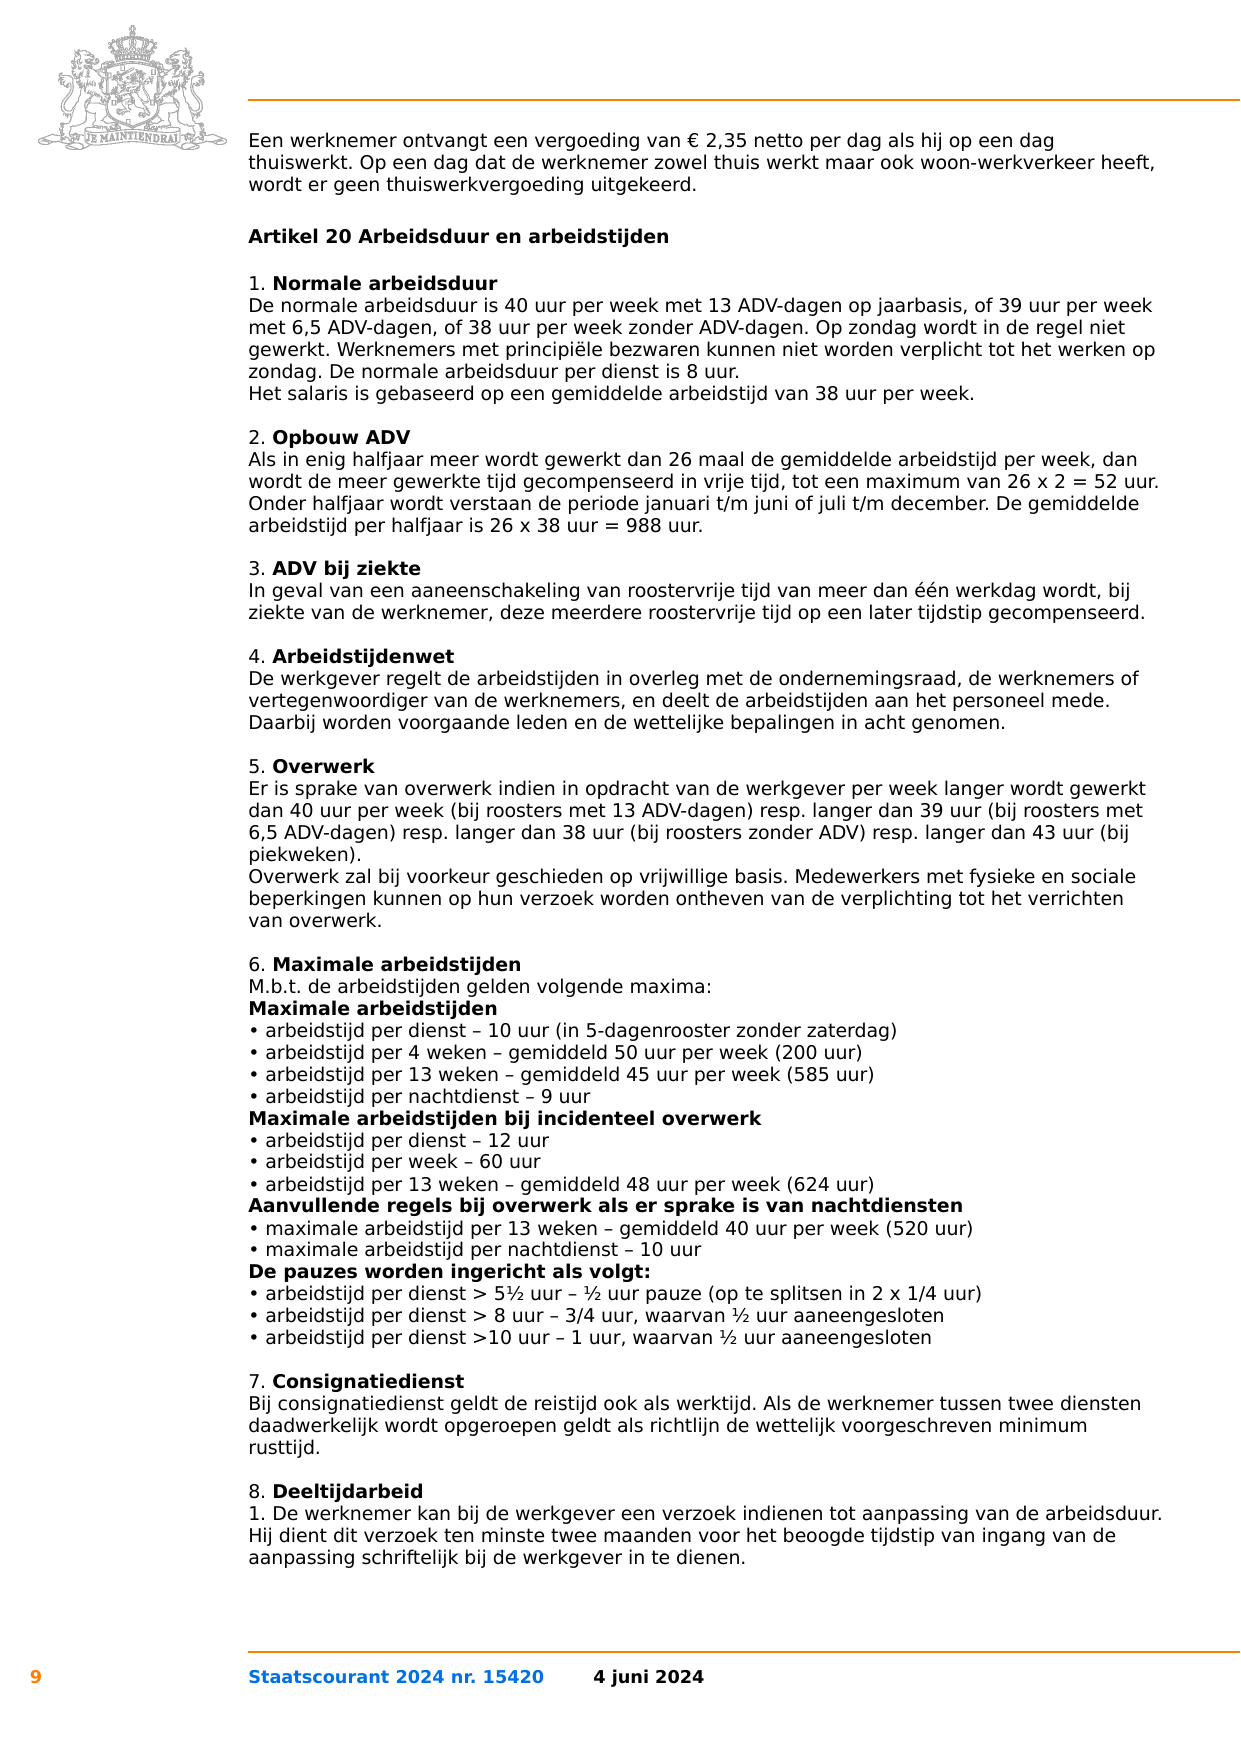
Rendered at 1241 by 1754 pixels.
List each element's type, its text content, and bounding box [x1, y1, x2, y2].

text Bij consignatiedienst geldt de reistijd ook als werktijd. Als de werknemer tussen twee diensten daadwerkelijk wordt opgeroepen geldt als richtlijn de wettelijk voorgeschreven minimum rusttijd. [248, 1393, 1163, 1459]
text • arbeidstijd per dienst > 8 uur – 3/4 uur, waarvan ½ uur aaneengesloten [248, 1305, 1163, 1327]
text • maximale arbeidstijd per 13 weken – gemiddeld 40 uur per week (520 uur) [248, 1217, 1163, 1239]
text 6. Maximale arbeidstijden [248, 954, 1163, 976]
picture [38, 25, 227, 150]
text Overwerk zal bij voorkeur geschieden op vrijwillige basis. Medewerkers met fysieke en sociale beperkingen kunnen op hun verzoek worden ontheven van de verplichting tot het verrichten van overwerk. [248, 866, 1163, 932]
text 3. ADV bij ziekte [248, 558, 1163, 580]
text Als in enig halfjaar meer wordt gewerkt dan 26 maal de gemiddelde arbeidstijd per week, dan wordt de meer gewerkte tijd gecompenseerd in vrije tijd, tot een maximum van 26 x 2 = 52 uur. Onder halfjaar wordt verstaan de periode januari t/m juni of juli t/m december. De gemiddelde arbeidstijd per halfjaar is 26 x 38 uur = 988 uur. [248, 448, 1163, 536]
text • arbeidstijd per dienst >10 uur – 1 uur, waarvan ½ uur aaneengesloten [248, 1327, 1163, 1349]
text In geval van een aaneenschakeling van roostervrije tijd van meer dan één werkdag wordt, bij ziekte van de werknemer, deze meerdere roostervrije tijd op een later tijdstip gecompenseerd. [248, 580, 1163, 624]
text De pauzes worden ingericht als volgt: [248, 1261, 1163, 1283]
text Een werknemer ontvangt een vergoeding van € 2,35 netto per dag als hij op een dag thuiswerkt. Op een dag dat de werknemer zowel thuis werkt maar ook woon-werkverkeer heeft, wordt er geen thuiswerkvergoeding uitgekeerd. [248, 130, 1163, 196]
text Er is sprake van overwerk indien in opdracht van de werkgever per week langer wordt gewerkt dan 40 uur per week (bij roosters met 13 ADV-dagen) resp. langer dan 39 uur (bij roosters met 6,5 ADV-dagen) resp. langer dan 38 uur (bij roosters zonder ADV) resp. langer dan 43 uur (bij piekweken). [248, 778, 1163, 866]
text • maximale arbeidstijd per nachtdienst – 10 uur [248, 1239, 1163, 1261]
text 8. Deeltijdarbeid [248, 1481, 1163, 1503]
text • arbeidstijd per week – 60 uur [248, 1151, 1163, 1173]
text M.b.t. de arbeidstijden gelden volgende maxima: [248, 976, 1163, 998]
text 4. Arbeidstijdenwet [248, 646, 1163, 668]
text Maximale arbeidstijden bij incidenteel overwerk [248, 1107, 1163, 1129]
text • arbeidstijd per dienst – 10 uur (in 5-dagenrooster zonder zaterdag) [248, 1019, 1163, 1042]
text De normale arbeidsduur is 40 uur per week met 13 ADV-dagen op jaarbasis, of 39 uur per week met 6,5 ADV-dagen, of 38 uur per week zonder ADV-dagen. Op zondag wordt in de regel niet gewerkt. Werknemers met principiële bezwaren kunnen niet worden verplicht tot het werken op zondag. De normale arbeidsduur per dienst is 8 uur. [248, 295, 1163, 383]
text 1. Normale arbeidsduur [248, 273, 1163, 295]
text Maximale arbeidstijden [248, 998, 1163, 1019]
text Het salaris is gebaseerd op een gemiddelde arbeidstijd van 38 uur per week. [248, 383, 1163, 405]
text Aanvullende regels bij overwerk als er sprake is van nachtdiensten [248, 1195, 1163, 1217]
subtitle Artikel 20 Arbeidsduur en arbeidstijden [248, 226, 1163, 248]
text 2. Opbouw ADV [248, 427, 1163, 448]
text • arbeidstijd per dienst > 5½ uur – ½ uur pauze (op te splitsen in 2 x 1/4 uur) [248, 1283, 1163, 1305]
text 7. Consignatiedienst [248, 1371, 1163, 1393]
text 1. De werknemer kan bij de werkgever een verzoek indienen tot aanpassing van de arbeidsduur. Hij dient dit verzoek ten minste twee maanden voor het beoogde tijdstip van ingang van de aanpassing schriftelijk bij de werkgever in te dienen. [248, 1503, 1163, 1569]
text • arbeidstijd per 13 weken – gemiddeld 48 uur per week (624 uur) [248, 1173, 1163, 1195]
text De werkgever regelt de arbeidstijden in overleg met de ondernemingsraad, de werknemers of vertegenwoordiger van de werknemers, en deelt de arbeidstijden aan het personeel mede. Daarbij worden voorgaande leden en de wettelijke bepalingen in acht genomen. [248, 668, 1163, 734]
text • arbeidstijd per nachtdienst – 9 uur [248, 1086, 1163, 1107]
text • arbeidstijd per 13 weken – gemiddeld 45 uur per week (585 uur) [248, 1063, 1163, 1086]
text • arbeidstijd per 4 weken – gemiddeld 50 uur per week (200 uur) [248, 1042, 1163, 1063]
text • arbeidstijd per dienst – 12 uur [248, 1129, 1163, 1151]
text 5. Overwerk [248, 756, 1163, 778]
